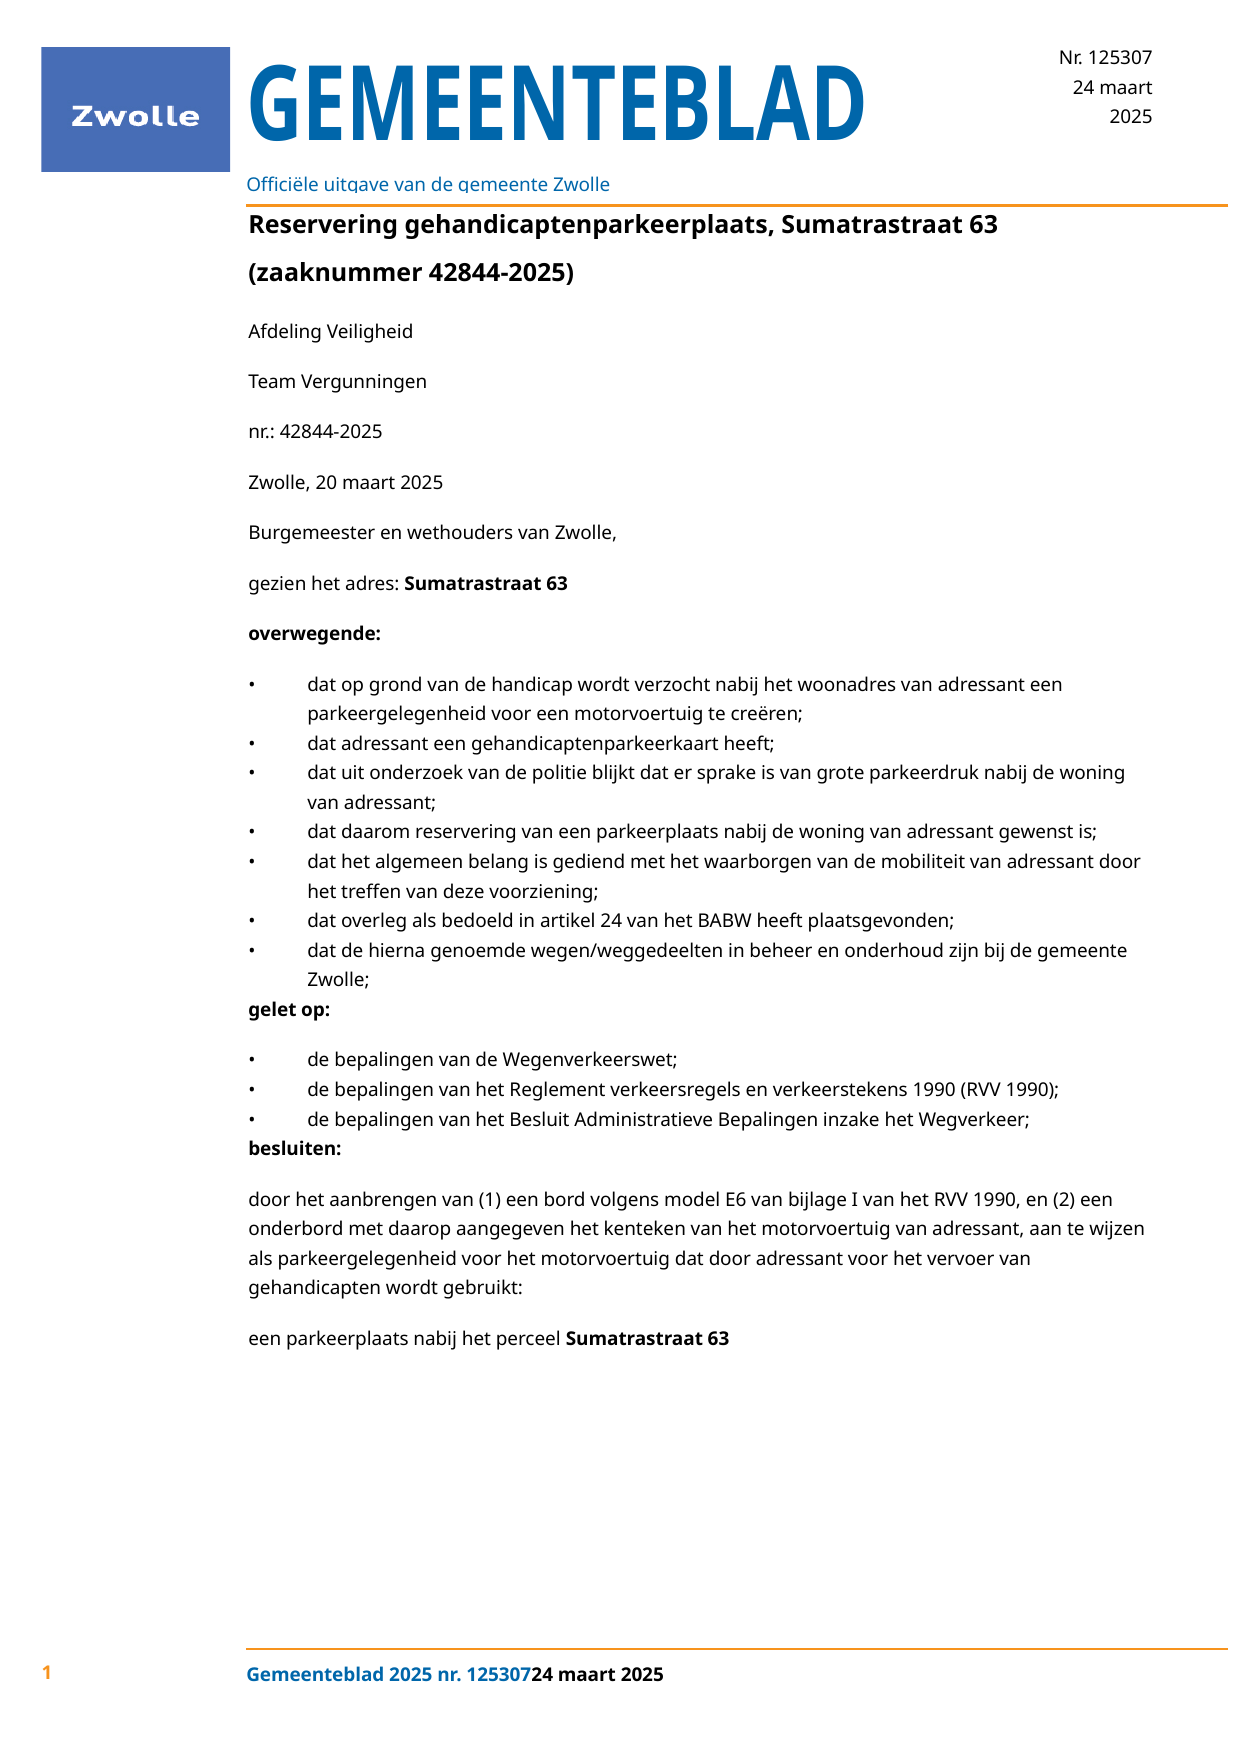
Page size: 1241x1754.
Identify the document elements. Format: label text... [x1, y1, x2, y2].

picture [41, 47, 231, 172]
list de bepalingen van het Reglement verkeersregels en verkeerstekens 1990 (RVV 1990); [248, 1076, 1152, 1102]
list dat het algemeen belang is gediend met het waarborgen van de mobiliteit van adressant door het treffen van deze voorziening; [248, 848, 1152, 904]
text Team Vergunningen [248, 368, 1152, 394]
list dat daarom reservering van een parkeerplaats nabij de woning van adressant gewenst is; [248, 819, 1152, 844]
text Reservering gehandicaptenparkeerplaats, Sumatrastraat 63 (zaaknummer 42844-2025) [248, 207, 1152, 288]
list de bepalingen van de Wegenverkeerswet; [248, 1047, 1152, 1072]
list dat adressant een gehandicaptenparkeerkaart heeft; [248, 730, 1152, 756]
text Afdeling Veiligheid [248, 318, 1152, 344]
text besluiten: [248, 1135, 1152, 1161]
list dat overleg als bedoeld in artikel 24 van het BABW heeft plaatsgevonden; [248, 907, 1152, 933]
list dat op grond van de handicap wordt verzocht nabij het woonadres van adressant een parkeergelegenheid voor een motorvoertuig te creëren; [248, 671, 1152, 726]
list de bepalingen van het Besluit Administratieve Bepalingen inzake het Wegverkeer; [248, 1106, 1152, 1132]
text overwegende: [248, 620, 1152, 646]
text door het aanbrengen van (1) een bord volgens model E6 van bijlage I van het RVV 1990, en (2) een onderbord met daarop aangegeven het kenteken van het motorvoertuig van adressant, aan te wijzen als parkeergelegenheid voor het motorvoertuig dat door adressant voor het vervoer van gehandicapten wordt gebruikt: [248, 1186, 1152, 1300]
text een parkeerplaats nabij het perceel Sumatrastraat 63 [248, 1325, 1152, 1351]
text Burgemeester en wethouders van Zwolle, [248, 519, 1152, 545]
text gelet op: [248, 996, 1152, 1022]
list dat uit onderzoek van de politie blijkt dat er sprake is van grote parkeerdruk nabij de woning van adressant; [248, 759, 1152, 815]
text gezien het adres: Sumatrastraat 63 [248, 570, 1152, 596]
list dat de hierna genoemde wegen/weggedeelten in beheer en onderhoud zijn bij de gemeente Zwolle; [248, 937, 1152, 992]
text nr.: 42844-2025 [248, 419, 1152, 444]
text Zwolle, 20 maart 2025 [248, 469, 1152, 495]
